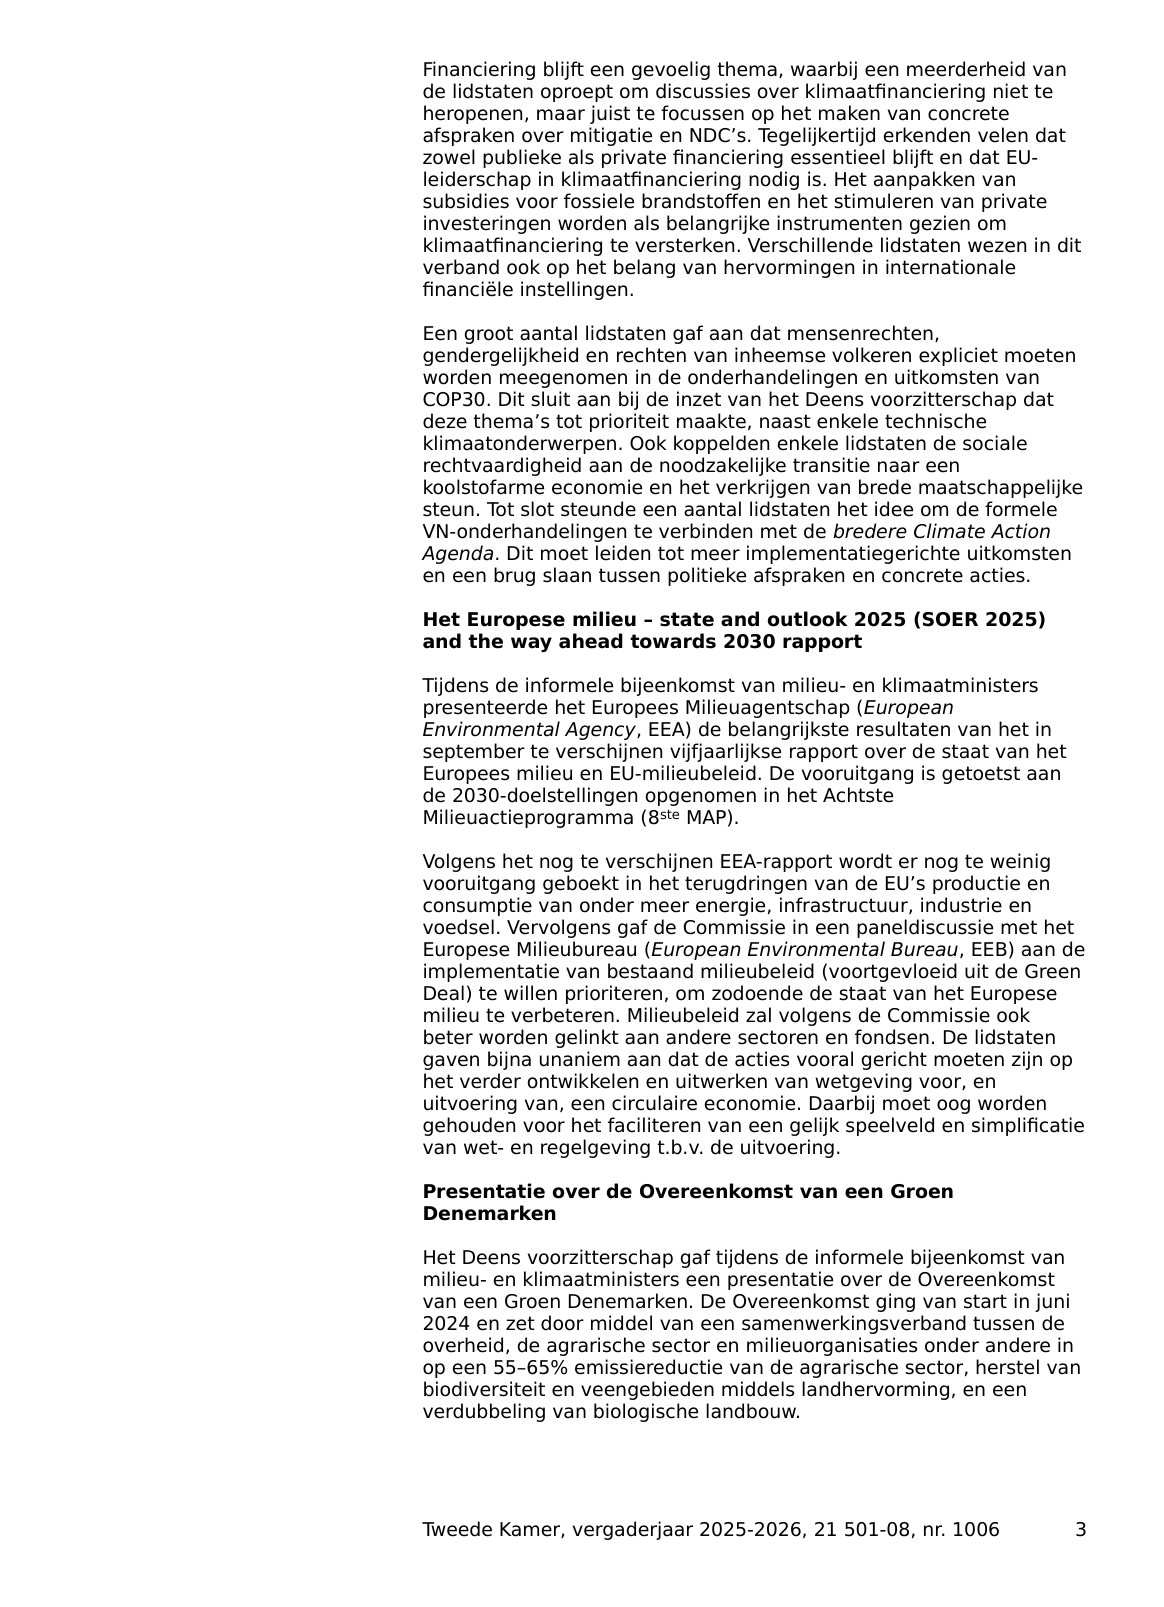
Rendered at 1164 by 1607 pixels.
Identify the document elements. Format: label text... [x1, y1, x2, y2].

text Een groot aantal lidstaten gaf aan dat mensenrechten, gendergelijkheid en rechten van inheemse volkeren expliciet moeten worden meegenomen in de onderhandelingen en uitkomsten van COP30. Dit sluit aan bij de inzet van het Deens voorzitterschap dat deze thema’s tot prioriteit maakte, naast enkele technische klimaatonderwerpen. Ook koppelden enkele lidstaten de sociale rechtvaardigheid aan de noodzakelijke transitie naar een koolstofarme economie en het verkrijgen van brede maatschappelijke steun. Tot slot steunde een aantal lidstaten het idee om de formele VN-onderhandelingen te verbinden met de bredere Climate Action Agenda. Dit moet leiden tot meer implementatiegerichte uitkomsten en een brug slaan tussen politieke afspraken en concrete acties. [422, 323, 1087, 587]
text Tijdens de informele bijeenkomst van milieu- en klimaatministers presenteerde het Europees Milieuagentschap (European Environmental Agency, EEA) de belangrijkste resultaten van het in september te verschijnen vijfjaarlijkse rapport over de staat van het Europees milieu en EU-milieubeleid. De vooruitgang is getoetst aan de 2030-doelstellingen opgenomen in het Achtste Milieuactieprogramma (8ste MAP). [422, 675, 1087, 829]
text Het Deens voorzitterschap gaf tijdens de informele bijeenkomst van milieu- en klimaatministers een presentatie over de Overeenkomst van een Groen Denemarken. De Overeenkomst ging van start in juni 2024 en zet door middel van een samenwerkingsverband tussen de overheid, de agrarische sector en milieuorganisaties onder andere in op een 55–65% emissiereductie van de agrarische sector, herstel van biodiversiteit en veengebieden middels landhervorming, en een verdubbeling van biologische landbouw. [422, 1247, 1087, 1423]
text Financiering blijft een gevoelig thema, waarbij een meerderheid van de lidstaten oproept om discussies over klimaatfinanciering niet te heropenen, maar juist te focussen op het maken van concrete afspraken over mitigatie en NDC’s. Tegelijkertijd erkenden velen dat zowel publieke als private financiering essentieel blijft en dat EU-leiderschap in klimaatfinanciering nodig is. Het aanpakken van subsidies voor fossiele brandstoffen en het stimuleren van private investeringen worden als belangrijke instrumenten gezien om klimaatfinanciering te versterken. Verschillende lidstaten wezen in dit verband ook op het belang van hervormingen in internationale financiële instellingen. [422, 59, 1087, 301]
text Volgens het nog te verschijnen EEA-rapport wordt er nog te weinig vooruitgang geboekt in het terugdringen van de EU’s productie en consumptie van onder meer energie, infrastructuur, industrie en voedsel. Vervolgens gaf de Commissie in een paneldiscussie met het Europese Milieubureau (European Environmental Bureau, EEB) aan de implementatie van bestaand milieubeleid (voortgevloeid uit de Green Deal) te willen prioriteren, om zodoende de staat van het Europese milieu te verbeteren. Milieubeleid zal volgens de Commissie ook beter worden gelinkt aan andere sectoren en fondsen. De lidstaten gaven bijna unaniem aan dat de acties vooral gericht moeten zijn op het verder ontwikkelen en uitwerken van wetgeving voor, en uitvoering van, een circulaire economie. Daarbij moet oog worden gehouden voor het faciliteren van een gelijk speelveld en simplificatie van wet- en regelgeving t.b.v. de uitvoering. [422, 851, 1087, 1159]
subtitle Presentatie over de Overeenkomst van een Groen Denemarken [422, 1181, 1087, 1225]
subtitle Het Europese milieu – state and outlook 2025 (SOER 2025) and the way ahead towards 2030 rapport [422, 609, 1087, 653]
